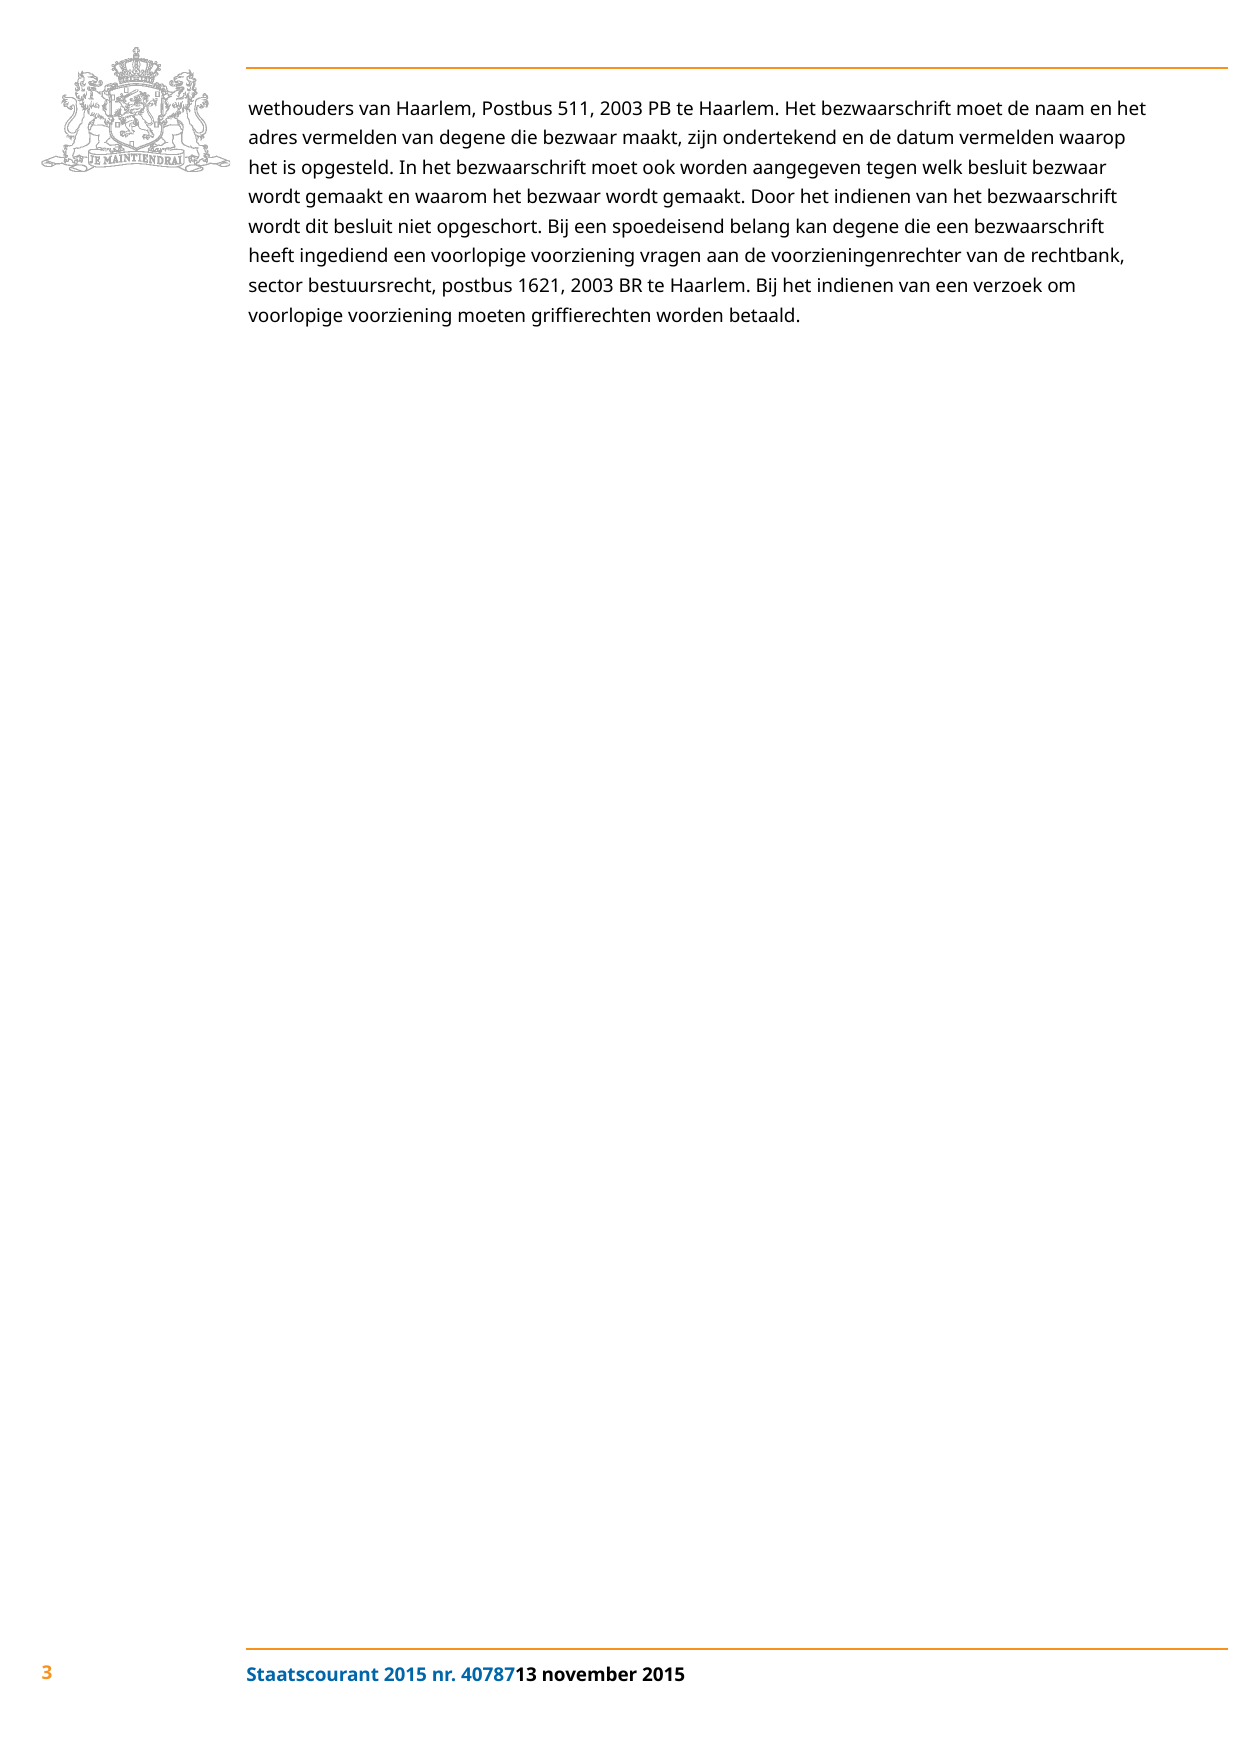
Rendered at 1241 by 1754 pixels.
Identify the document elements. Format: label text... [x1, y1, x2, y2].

picture [41, 47, 231, 172]
text wethouders van Haarlem, Postbus 511, 2003 PB te Haarlem. Het bezwaarschrift moet de naam en het adres vermelden van degene die bezwaar maakt, zijn ondertekend en de datum vermelden waarop het is opgesteld. In het bezwaarschrift moet ook worden aangegeven tegen welk besluit bezwaar wordt gemaakt en waarom het bezwaar wordt gemaakt. Door het indienen van het bezwaarschrift wordt dit besluit niet opgeschort. Bij een spoedeisend belang kan degene die een bezwaarschrift heeft ingediend een voorlopige voorziening vragen aan de voorzieningenrechter van de rechtbank, sector bestuursrecht, postbus 1621, 2003 BR te Haarlem. Bij het indienen van een verzoek om voorlopige voorziening moeten griffierechten worden betaald. [248, 95, 1152, 328]
